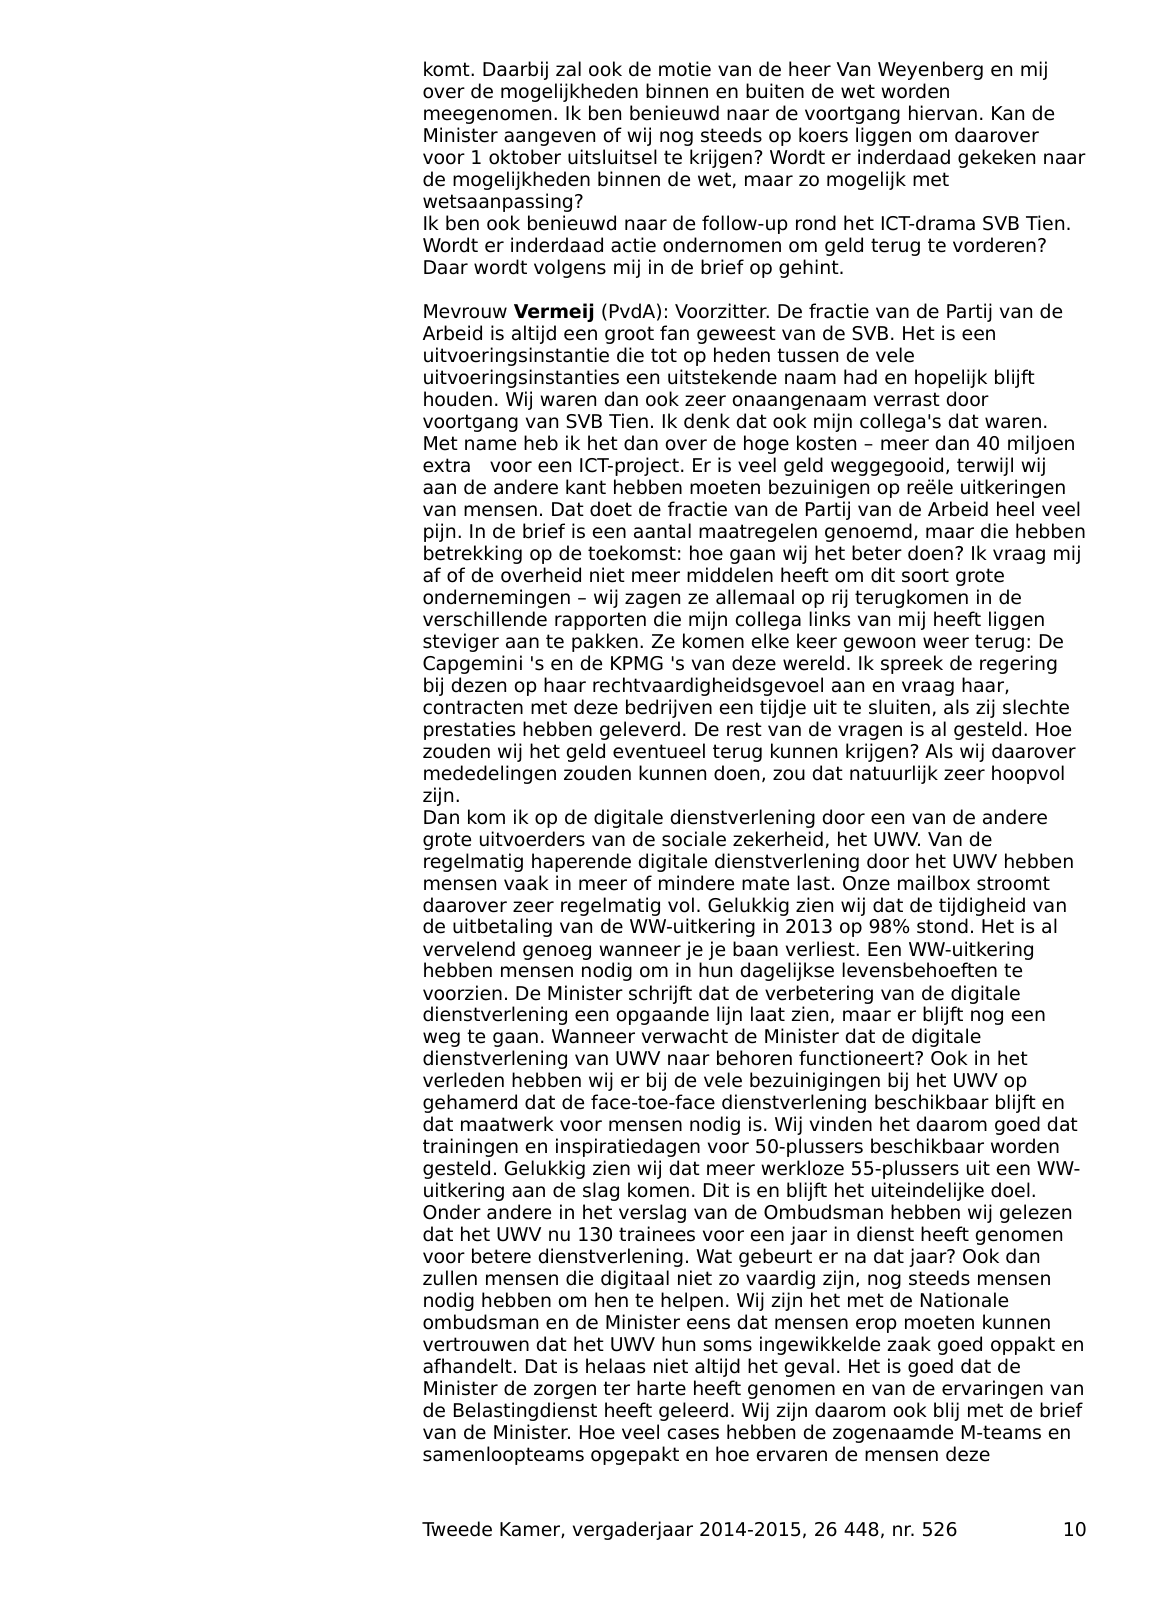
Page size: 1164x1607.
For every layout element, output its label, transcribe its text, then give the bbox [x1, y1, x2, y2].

text Ik ben ook benieuwd naar de follow-up rond het ICT-drama SVB Tien. Wordt er inderdaad actie ondernomen om geld terug te vorderen? Daar wordt volgens mij in de brief op gehint. [422, 213, 1087, 279]
text Mevrouw Vermeij (PvdA): Voorzitter. De fractie van de Partij van de Arbeid is altijd een groot fan geweest van de SVB. Het is een uitvoeringsinstantie die tot op heden tussen de vele uitvoeringsinstanties een uitstekende naam had en hopelijk blijft houden. Wij waren dan ook zeer onaangenaam verrast door voortgang van SVB Tien. Ik denk dat ook mijn collega's dat waren. Met name heb ik het dan over de hoge kosten – meer dan 40 miljoen extra voor een ICT-project. Er is veel geld weggegooid, terwijl wij aan de andere kant hebben moeten bezuinigen op reële uitkeringen van mensen. Dat doet de fractie van de Partij van de Arbeid heel veel pijn. In de brief is een aantal maatregelen genoemd, maar die hebben betrekking op de toekomst: hoe gaan wij het beter doen? Ik vraag mij af of de overheid niet meer middelen heeft om dit soort grote ondernemingen – wij zagen ze allemaal op rij terugkomen in de verschillende rapporten die mijn collega links van mij heeft liggen steviger aan te pakken. Ze komen elke keer gewoon weer terug: De Capgemini 's en de KPMG 's van deze wereld. Ik spreek de regering bij dezen op haar rechtvaardigheidsgevoel aan en vraag haar, contracten met deze bedrijven een tijdje uit te sluiten, als zij slechte prestaties hebben geleverd. De rest van de vragen is al gesteld. Hoe zouden wij het geld eventueel terug kunnen krijgen? Als wij daarover mededelingen zouden kunnen doen, zou dat natuurlijk zeer hoopvol zijn. [422, 301, 1087, 807]
text komt. Daarbij zal ook de motie van de heer Van Weyenberg en mij over de mogelijkheden binnen en buiten de wet worden meegenomen. Ik ben benieuwd naar de voortgang hiervan. Kan de Minister aangeven of wij nog steeds op koers liggen om daarover voor 1 oktober uitsluitsel te krijgen? Wordt er inderdaad gekeken naar de mogelijkheden binnen de wet, maar zo mogelijk met wetsaanpassing? [422, 59, 1087, 213]
text Onder andere in het verslag van de Ombudsman hebben wij gelezen dat het UWV nu 130 trainees voor een jaar in dienst heeft genomen voor betere dienstverlening. Wat gebeurt er na dat jaar? Ook dan zullen mensen die digitaal niet zo vaardig zijn, nog steeds mensen nodig hebben om hen te helpen. Wij zijn het met de Nationale ombudsman en de Minister eens dat mensen erop moeten kunnen vertrouwen dat het UWV hun soms ingewikkelde zaak goed oppakt en afhandelt. Dat is helaas niet altijd het geval. Het is goed dat de Minister de zorgen ter harte heeft genomen en van de ervaringen van de Belastingdienst heeft geleerd. Wij zijn daarom ook blij met de brief van de Minister. Hoe veel cases hebben de zogenaamde M-teams en samenloopteams opgepakt en hoe ervaren de mensen deze [422, 1202, 1087, 1466]
text Dan kom ik op de digitale dienstverlening door een van de andere grote uitvoerders van de sociale zekerheid, het UWV. Van de regelmatig haperende digitale dienstverlening door het UWV hebben mensen vaak in meer of mindere mate last. Onze mailbox stroomt daarover zeer regelmatig vol. Gelukkig zien wij dat de tijdigheid van de uitbetaling van de WW-uitkering in 2013 op 98% stond. Het is al vervelend genoeg wanneer je je baan verliest. Een WW-uitkering hebben mensen nodig om in hun dagelijkse levensbehoeften te voorzien. De Minister schrijft dat de verbetering van de digitale dienstverlening een opgaande lijn laat zien, maar er blijft nog een weg te gaan. Wanneer verwacht de Minister dat de digitale dienstverlening van UWV naar behoren functioneert? Ook in het verleden hebben wij er bij de vele bezuinigingen bij het UWV op gehamerd dat de face-toe-face dienstverlening beschikbaar blijft en dat maatwerk voor mensen nodig is. Wij vinden het daarom goed dat trainingen en inspiratiedagen voor 50-plussers beschikbaar worden gesteld. Gelukkig zien wij dat meer werkloze 55-plussers uit een WW-uitkering aan de slag komen. Dit is en blijft het uiteindelijke doel. [422, 807, 1087, 1202]
